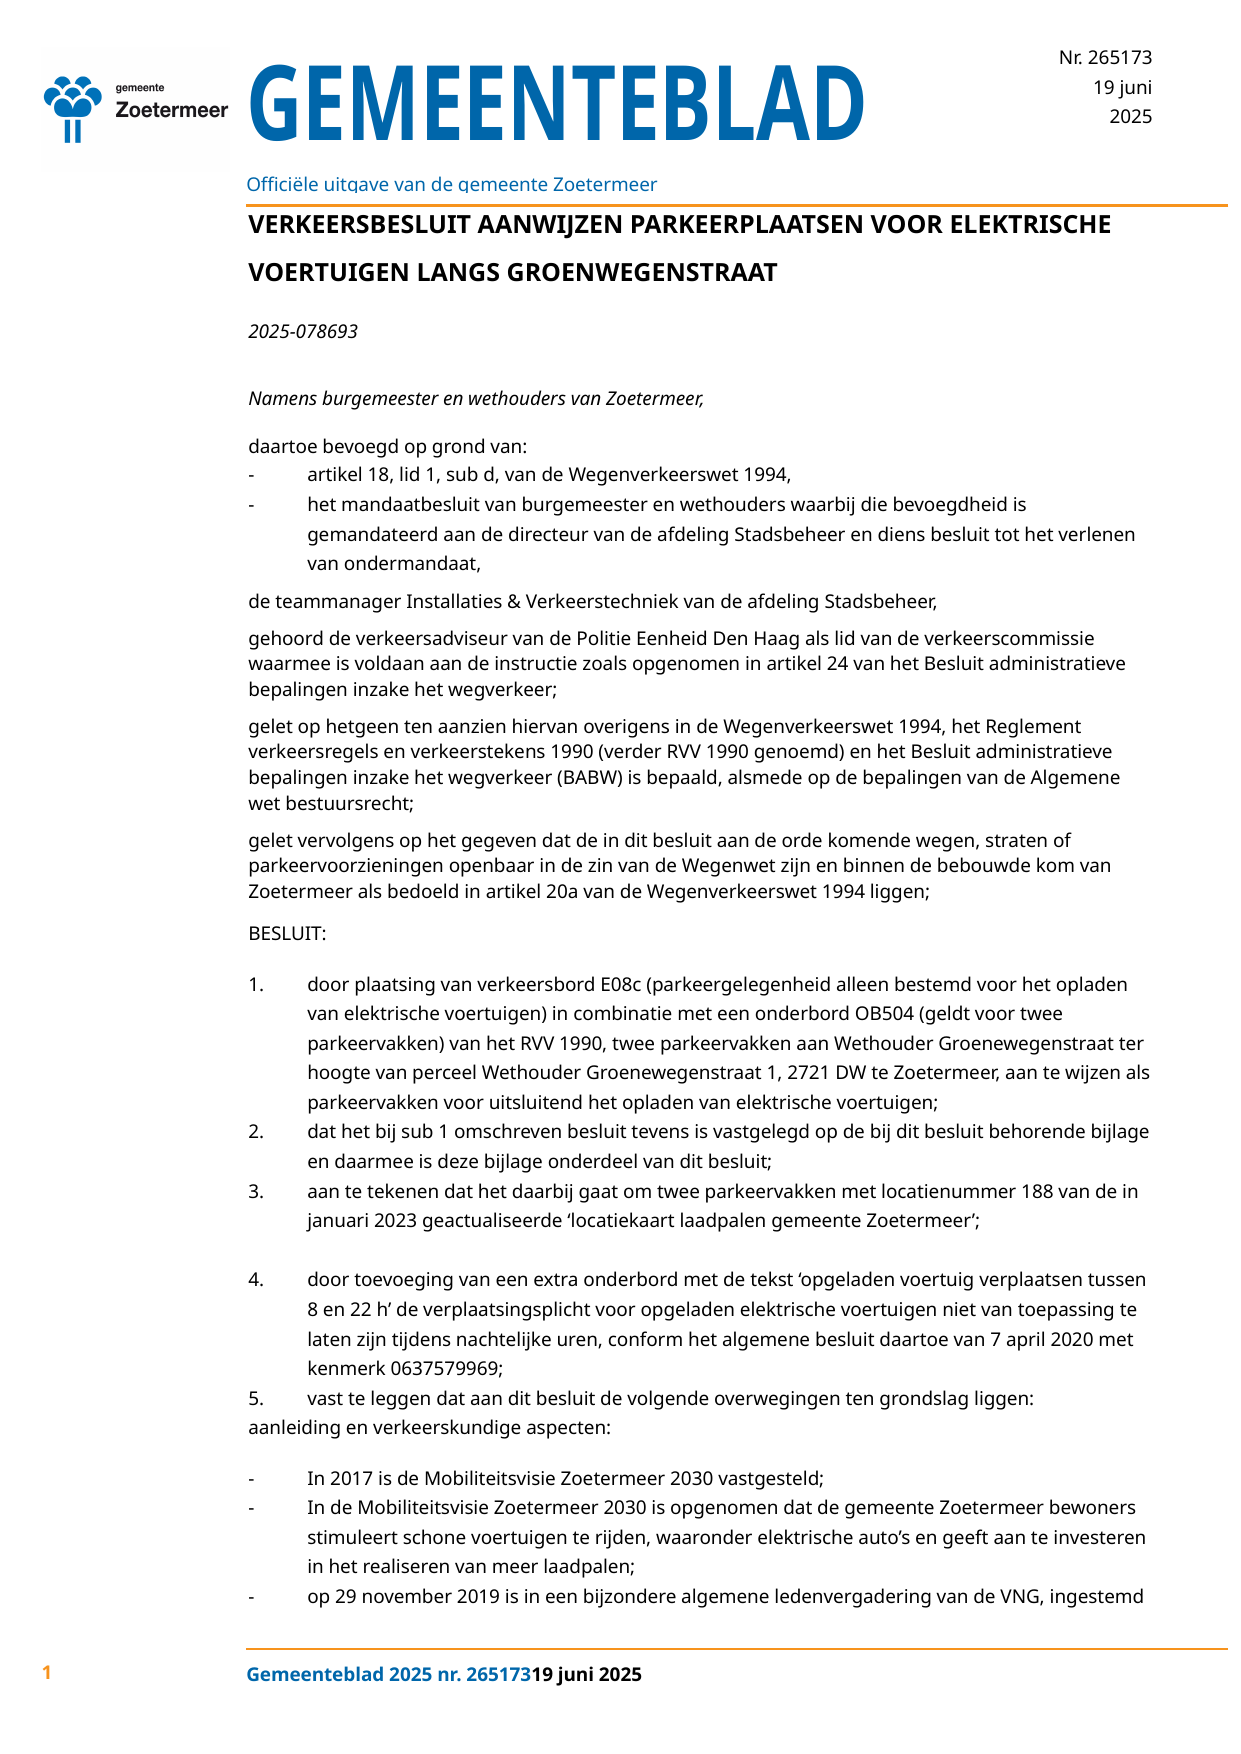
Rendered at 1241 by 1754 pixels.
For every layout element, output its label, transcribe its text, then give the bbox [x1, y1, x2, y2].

list door plaatsing van verkeersbord E08c (parkeergelegenheid alleen bestemd voor het opladen van elektrische voertuigen) in combinatie met een onderbord OB504 (geldt voor twee parkeervakken) van het RVV 1990, twee parkeervakken aan Wethouder Groenewegenstraat ter hoogte van perceel Wethouder Groenewegenstraat 1, 2721 DW te Zoetermeer, aan te wijzen als parkeervakken voor uitsluitend het opladen van elektrische voertuigen; [248, 971, 1152, 1115]
text 2025-078693 [248, 318, 1152, 344]
text VERKEERSBESLUIT AANWIJZEN PARKEERPLAATSEN VOOR ELEKTRISCHE VOERTUIGEN LANGS GROENWEGENSTRAAT [248, 207, 1152, 288]
list aan te tekenen dat het daarbij gaat om twee parkeervakken met locatienummer 188 van de in januari 2023 geactualiseerde ‘locatiekaart laadpalen gemeente Zoetermeer’; [248, 1178, 1152, 1233]
list dat het bij sub 1 omschreven besluit tevens is vastgelegd op de bij dit besluit behorende bijlage en daarmee is deze bijlage onderdeel van dit besluit; [248, 1119, 1152, 1174]
picture [41, 47, 231, 172]
list artikel 18, lid 1, sub d, van de Wegenverkeerswet 1994, [248, 462, 1152, 487]
text daartoe bevoegd op grond van: [248, 433, 1152, 459]
list door toevoeging van een extra onderbord met de tekst ‘opgeladen voertuig verplaatsen tussen 8 en 22 h’ de verplaatsingsplicht voor opgeladen elektrische voertuigen niet van toepassing te laten zijn tijdens nachtelijke uren, conform het algemene besluit daartoe van 7 april 2020 met kenmerk 0637579969; [248, 1267, 1152, 1381]
list op 29 november 2019 is in een bijzondere algemene ledenvergadering van de VNG, ingestemd [248, 1583, 1152, 1609]
text gelet vervolgens op het gegeven dat de in dit besluit aan de orde komende wegen, straten of parkeervoorzieningen openbaar in de zin van de Wegenwet zijn en binnen de bebouwde kom van Zoetermeer als bedoeld in artikel 20a van de Wegenverkeerswet 1994 liggen; [248, 827, 1152, 904]
text Namens burgemeester en wethouders van Zoetermeer, [248, 386, 1152, 411]
list vast te leggen dat aan dit besluit de volgende overwegingen ten grondslag liggen: [248, 1385, 1152, 1411]
text gehoord de verkeersadviseur van de Politie Eenheid Den Haag als lid van de verkeerscommissie waarmee is voldaan aan de instructie zoals opgenomen in artikel 24 van het Besluit administratieve bepalingen inzake het wegverkeer; [248, 625, 1152, 702]
text BESLUIT: [248, 920, 1152, 946]
list het mandaatbesluit van burgemeester en wethouders waarbij die bevoegdheid is gemandateerd aan de directeur van de afdeling Stadsbeheer en diens besluit tot het verlenen van ondermandaat, [248, 491, 1152, 576]
text de teammanager Installaties & Verkeerstechniek van de afdeling Stadsbeheer, [248, 588, 1152, 614]
list In de Mobiliteitsvisie Zoetermeer 2030 is opgenomen dat de gemeente Zoetermeer bewoners stimuleert schone voertuigen te rijden, waaronder elektrische auto’s en geeft aan te investeren in het realiseren van meer laadpalen; [248, 1494, 1152, 1579]
text aanleiding en verkeerskundige aspecten: [248, 1414, 1152, 1440]
text gelet op hetgeen ten aanzien hiervan overigens in de Wegenverkeerswet 1994, het Reglement verkeersregels en verkeerstekens 1990 (verder RVV 1990 genoemd) en het Besluit administratieve bepalingen inzake het wegverkeer (BABW) is bepaald, alsmede op de bepalingen van de Algemene wet bestuursrecht; [248, 713, 1152, 816]
list In 2017 is de Mobiliteitsvisie Zoetermeer 2030 vastgesteld; [248, 1465, 1152, 1491]
